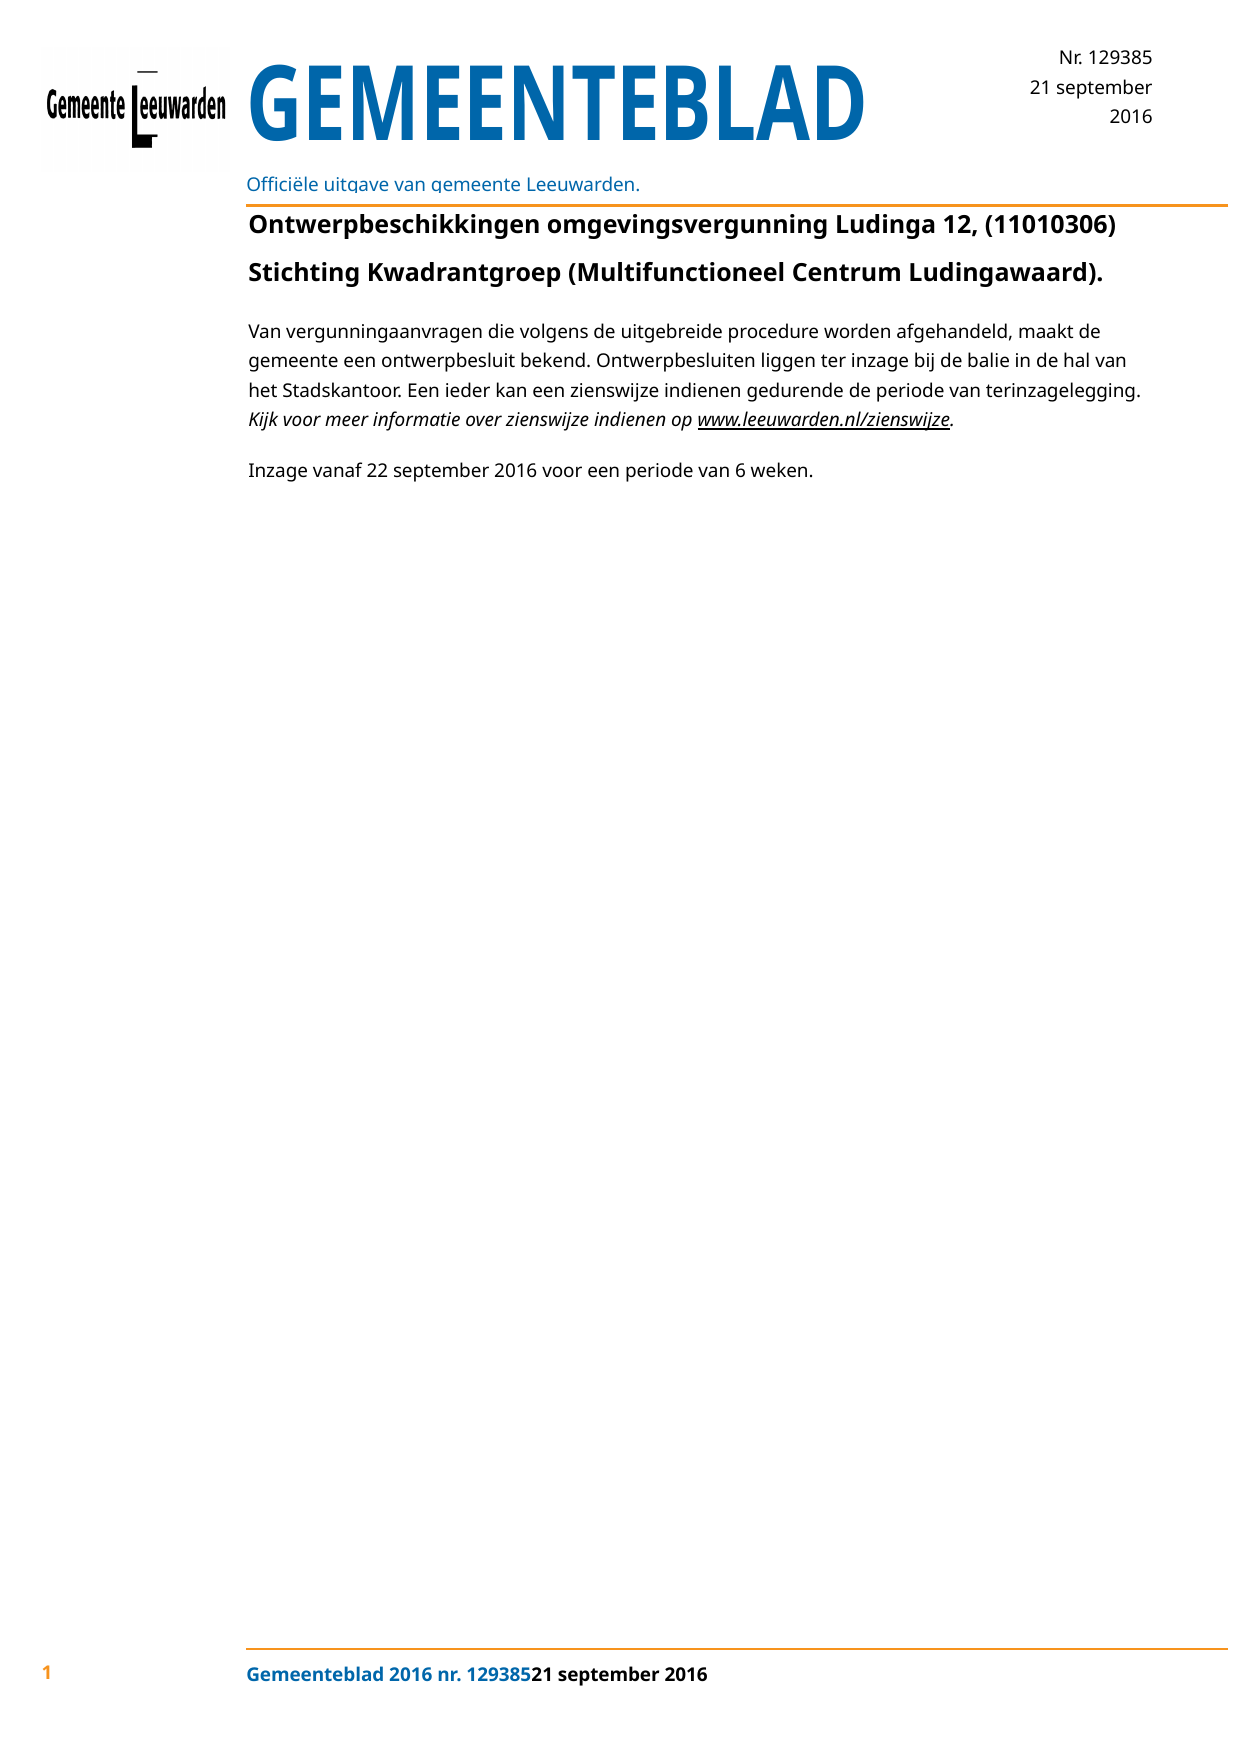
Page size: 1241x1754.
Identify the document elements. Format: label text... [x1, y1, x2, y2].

picture [41, 47, 231, 172]
text Ontwerpbeschikkingen omgevingsvergunning Ludinga 12, (11010306) Stichting Kwadrantgroep (Multifunctioneel Centrum Ludingawaard). [248, 207, 1152, 288]
text Inzage vanaf 22 september 2016 voor een periode van 6 weken. [248, 457, 1152, 483]
text Van vergunningaanvragen die volgens de uitgebreide procedure worden afgehandeld, maakt de gemeente een ontwerpbesluit bekend. Ontwerpbesluiten liggen ter inzage bij de balie in de hal van het Stadskantoor. Een ieder kan een zienswijze indienen gedurende de periode van terinzagelegging. Kijk voor meer informatie over zienswijze indienen op www.leeuwarden.nl/zienswijze. [248, 318, 1152, 432]
